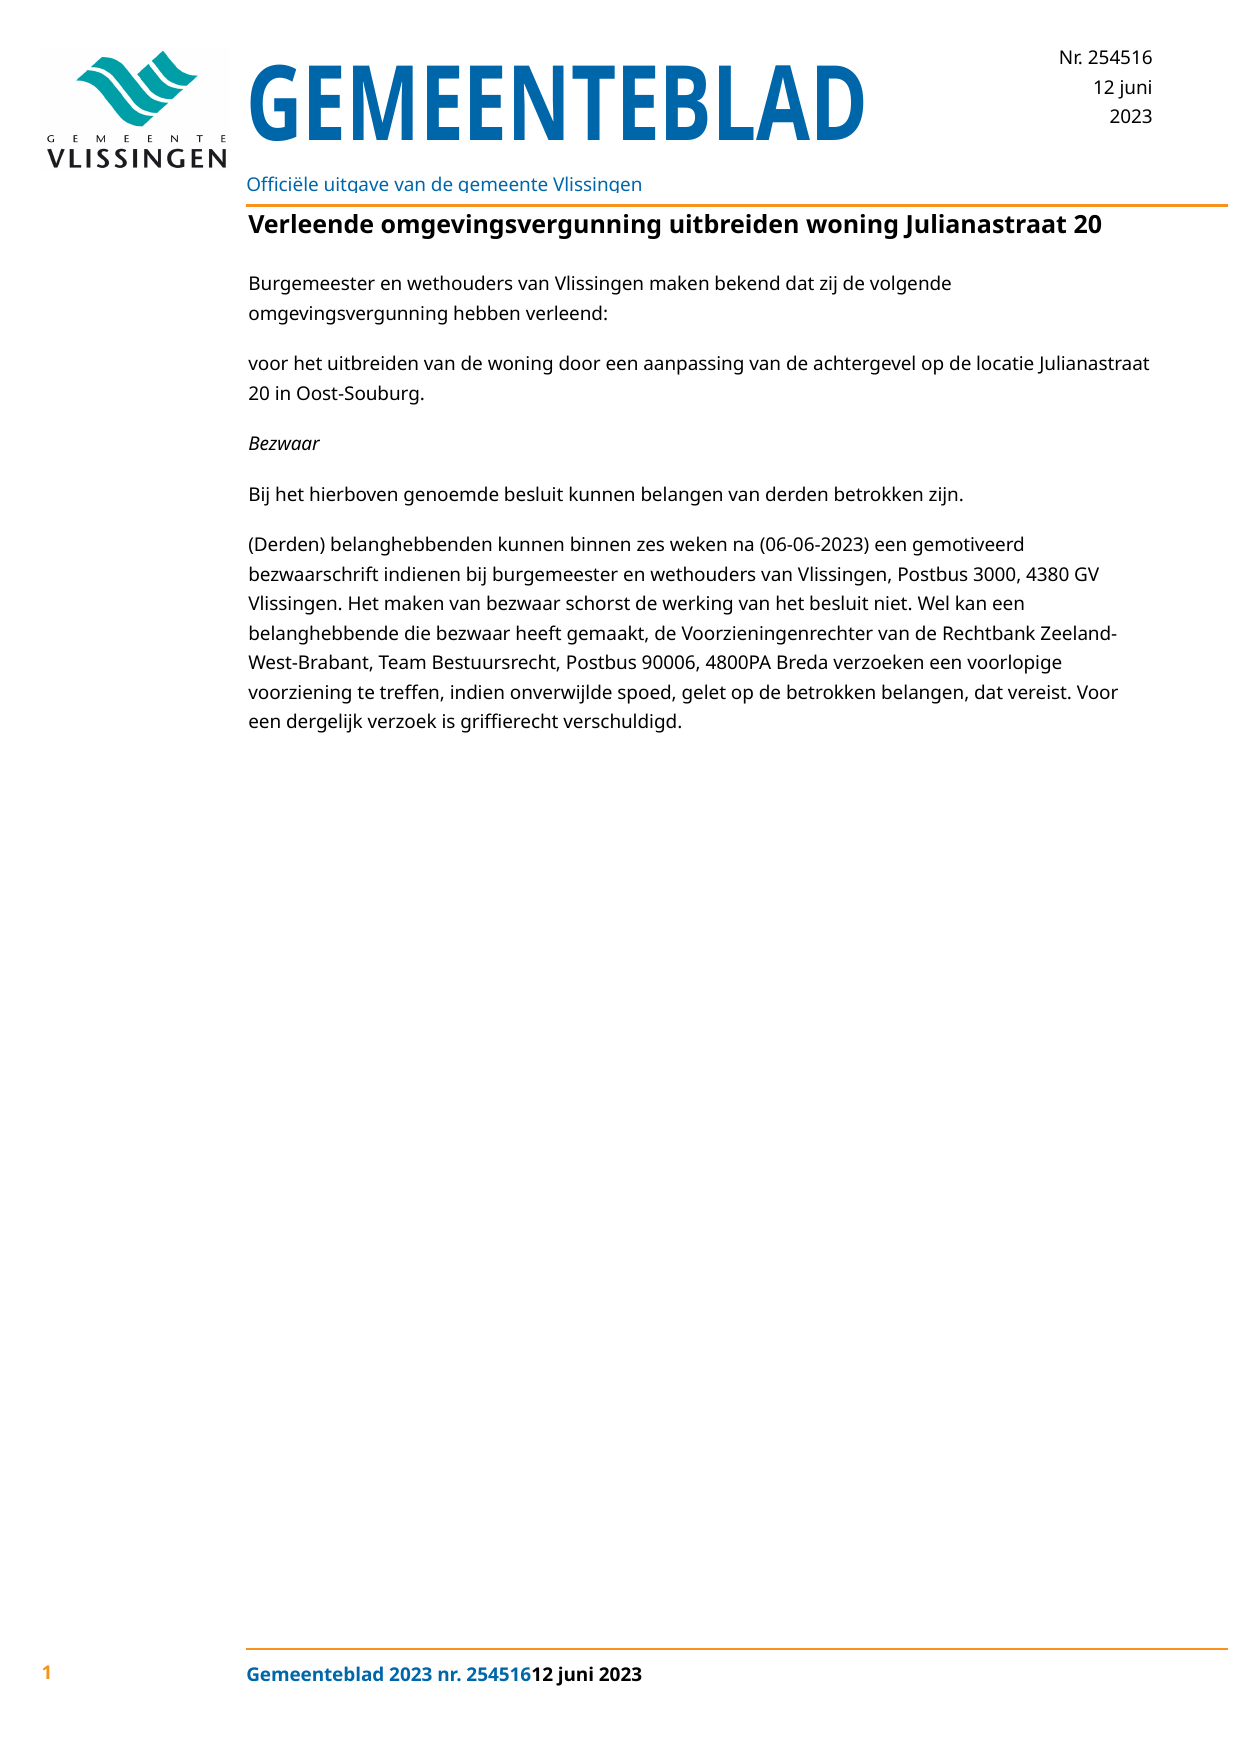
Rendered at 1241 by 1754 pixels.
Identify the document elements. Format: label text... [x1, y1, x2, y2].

text Bezwaar [248, 430, 1152, 456]
text (Derden) belanghebbenden kunnen binnen zes weken na (06-06-2023) een gemotiveerd bezwaarschrift indienen bij burgemeester en wethouders van Vlissingen, Postbus 3000, 4380 GV Vlissingen. Het maken van bezwaar schorst de werking van het besluit niet. Wel kan een belanghebbende die bezwaar heeft gemaakt, de Voorzieningenrechter van de Rechtbank Zeeland-West-Brabant, Team Bestuursrecht, Postbus 90006, 4800PA Breda verzoeken een voorlopige voorziening te treffen, indien onverwijlde spoed, gelet op de betrokken belangen, dat vereist. Voor een dergelijk verzoek is griffierecht verschuldigd. [248, 531, 1152, 734]
text Burgemeester en wethouders van Vlissingen maken bekend dat zij de volgende omgevingsvergunning hebben verleend: [248, 270, 1152, 326]
picture [41, 47, 231, 172]
text Verleende omgevingsvergunning uitbreiden woning Julianastraat 20 [248, 207, 1152, 241]
text voor het uitbreiden van de woning door een aanpassing van de achtergevel op de locatie Julianastraat 20 in Oost-Souburg. [248, 350, 1152, 406]
text Bij het hierboven genoemde besluit kunnen belangen van derden betrokken zijn. [248, 481, 1152, 506]
